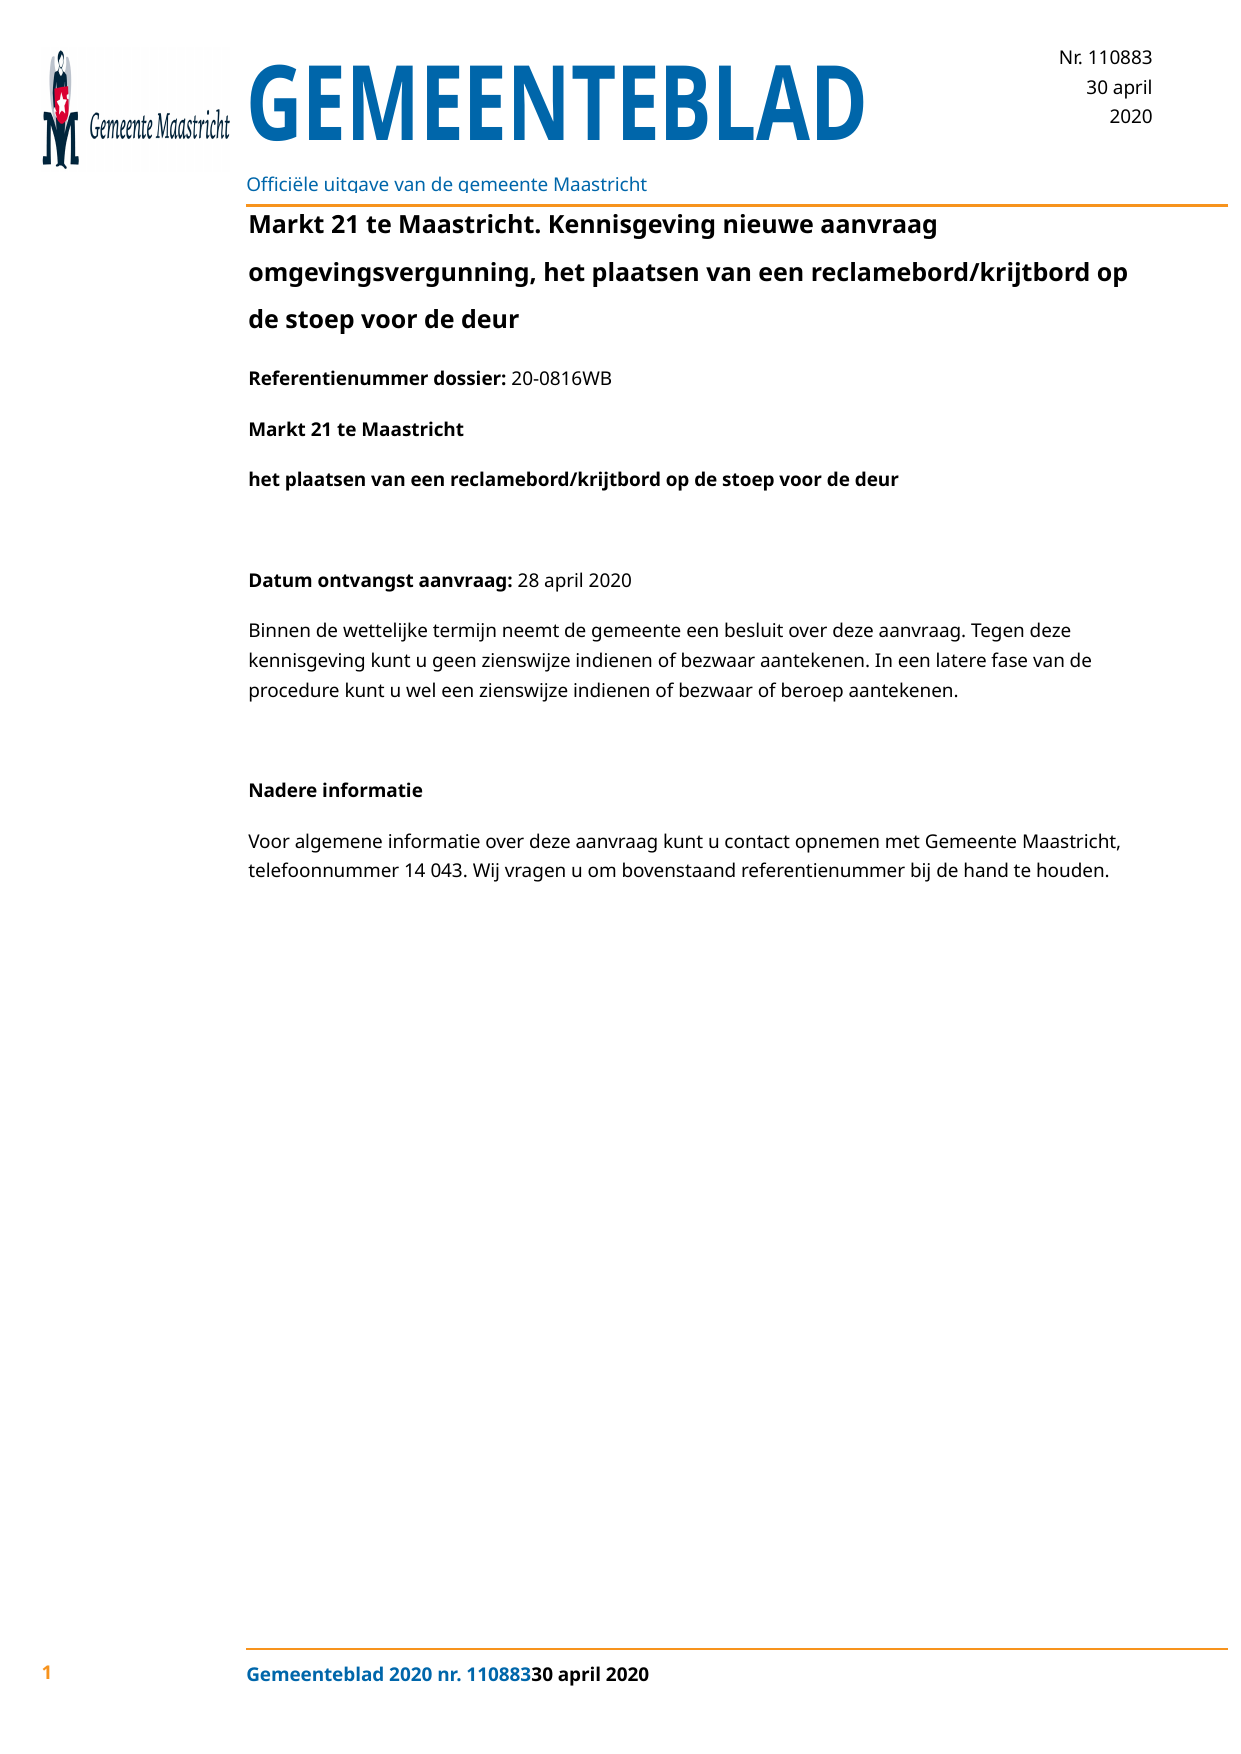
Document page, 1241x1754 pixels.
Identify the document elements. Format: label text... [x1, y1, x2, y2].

text het plaatsen van een reclamebord/krijtbord op de stoep voor de deur [248, 466, 1152, 492]
text Markt 21 te Maastricht. Kennisgeving nieuwe aanvraag omgevingsvergunning, het plaatsen van een reclamebord/krijtbord op de stoep voor de deur [248, 207, 1152, 336]
text Markt 21 te Maastricht [248, 416, 1152, 442]
text Voor algemene informatie over deze aanvraag kunt u contact opnemen met Gemeente Maastricht, telefoonnummer 14 043. Wij vragen u om bovenstaand referentienummer bij de hand te houden. [248, 828, 1152, 883]
text Datum ontvangst aanvraag: 28 april 2020 [248, 567, 1152, 593]
text Nadere informatie [248, 778, 1152, 803]
picture [41, 47, 231, 172]
text Binnen de wettelijke termijn neemt de gemeente een besluit over deze aanvraag. Tegen deze kennisgeving kunt u geen zienswijze indienen of bezwaar aantekenen. In een latere fase van de procedure kunt u wel een zienswijze indienen of bezwaar of beroep aantekenen. [248, 618, 1152, 702]
text Referentienummer dossier: 20-0816WB [248, 366, 1152, 391]
